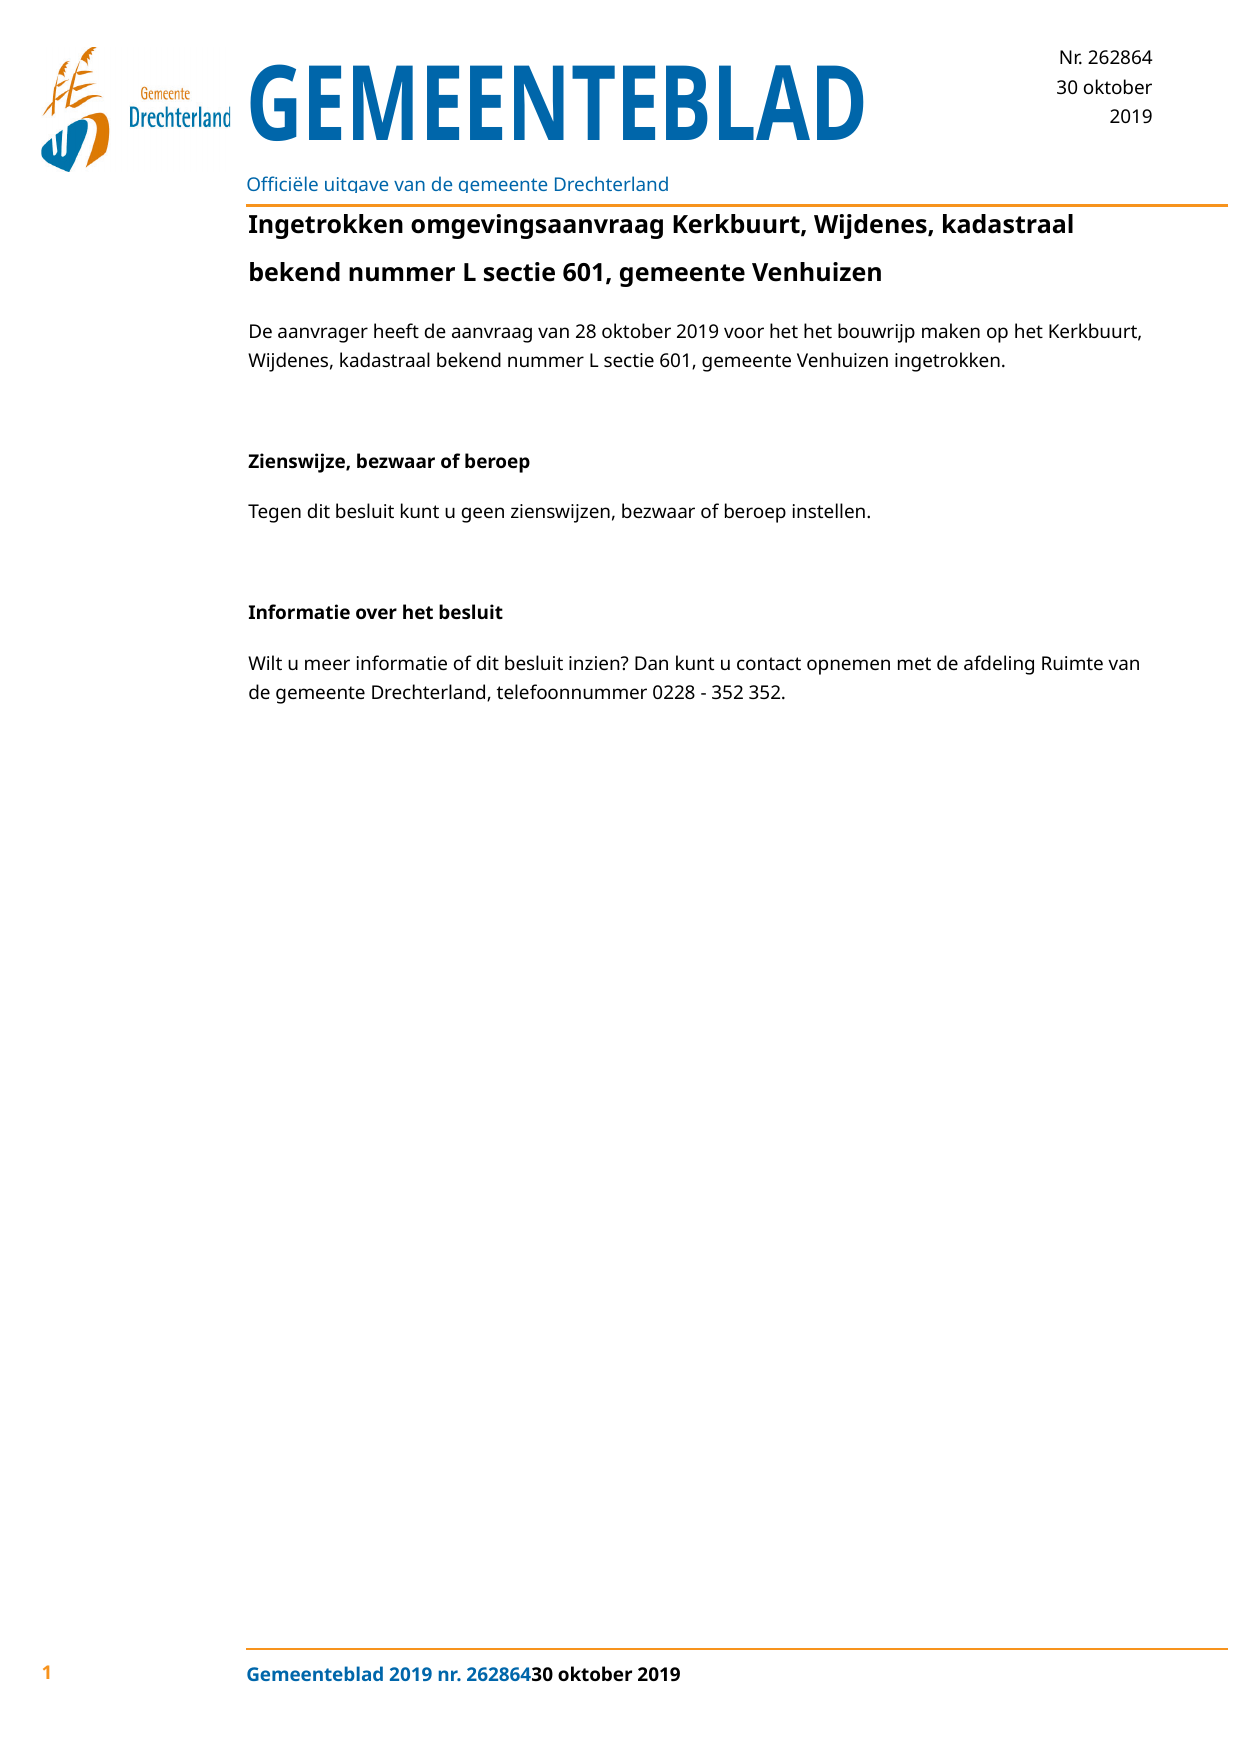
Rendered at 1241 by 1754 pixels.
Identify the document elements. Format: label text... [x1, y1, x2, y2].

text Wilt u meer informatie of dit besluit inzien? Dan kunt u contact opnemen met de afdeling Ruimte van de gemeente Drechterland, telefoonnummer 0228 - 352 352. [248, 650, 1152, 705]
text Tegen dit besluit kunt u geen zienswijzen, bezwaar of beroep instellen. [248, 499, 1152, 524]
picture [226, 115, 231, 124]
text Zienswijze, bezwaar of beroep [248, 448, 1152, 474]
text Informatie over het besluit [248, 599, 1152, 625]
text De aanvrager heeft de aanvraag van 28 oktober 2019 voor het het bouwrijp maken op het Kerkbuurt, Wijdenes, kadastraal bekend nummer L sectie 601, gemeente Venhuizen ingetrokken. [248, 318, 1152, 373]
picture [41, 47, 231, 172]
text Ingetrokken omgevingsaanvraag Kerkbuurt, Wijdenes, kadastraal bekend nummer L sectie 601, gemeente Venhuizen [248, 207, 1152, 288]
picture [41, 158, 64, 172]
